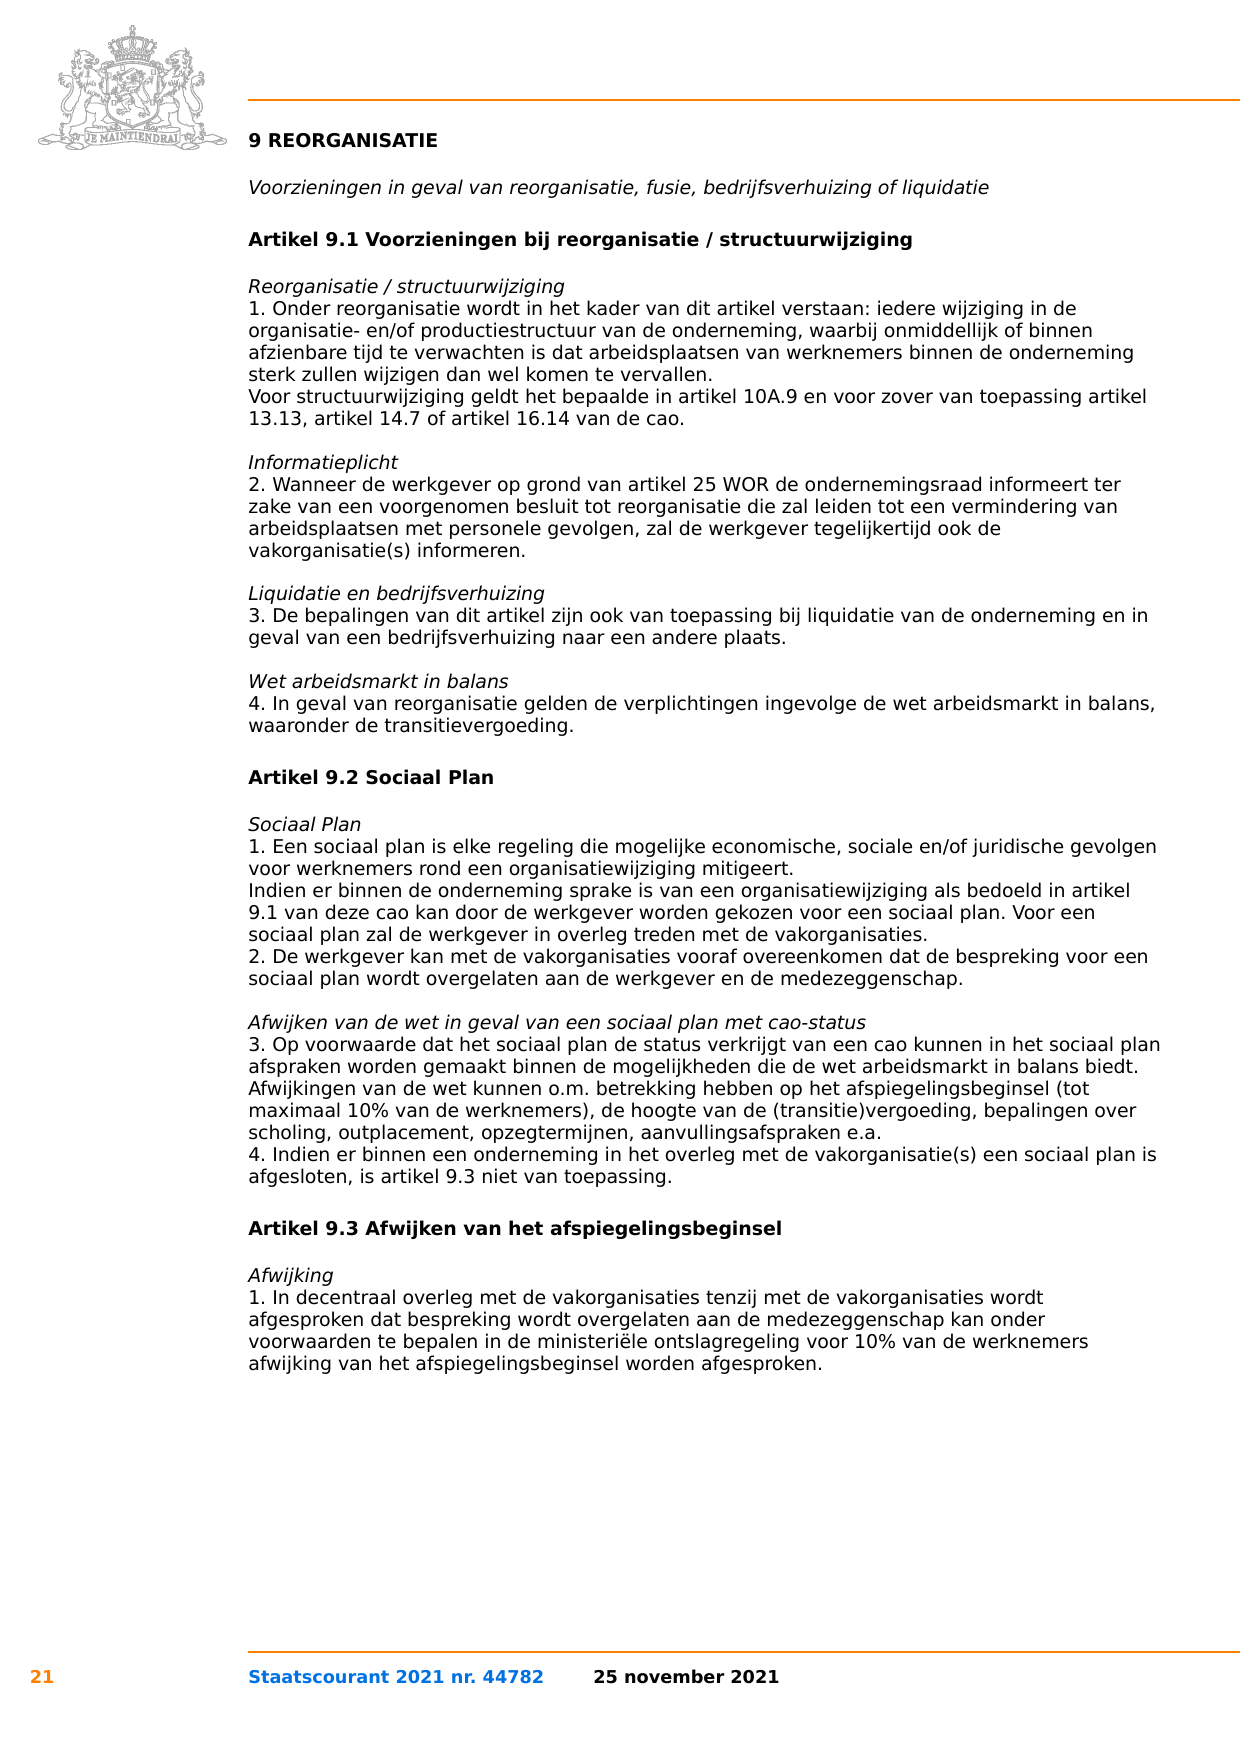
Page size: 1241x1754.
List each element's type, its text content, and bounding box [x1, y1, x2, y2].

subtitle Voorzieningen in geval van reorganisatie, fusie, bedrijfsverhuizing of liquidatie [248, 177, 1163, 199]
picture [38, 25, 227, 150]
subtitle Afwijking [248, 1264, 1163, 1287]
subtitle Sociaal Plan [248, 814, 1163, 836]
text 4. In geval van reorganisatie gelden de verplichtingen ingevolge de wet arbeidsmarkt in balans, waaronder de transitievergoeding. [248, 693, 1163, 737]
text 4. Indien er binnen een onderneming in het overleg met de vakorganisatie(s) een sociaal plan is afgesloten, is artikel 9.3 niet van toepassing. [248, 1144, 1163, 1188]
text 2. De werkgever kan met de vakorganisaties vooraf overeenkomen dat de bespreking voor een sociaal plan wordt overgelaten aan de werkgever en de medezeggenschap. [248, 946, 1163, 990]
subtitle Reorganisatie / structuurwijziging [248, 276, 1163, 298]
text 1. Een sociaal plan is elke regeling die mogelijke economische, sociale en/of juridische gevolgen voor werknemers rond een organisatiewijziging mitigeert. [248, 836, 1163, 880]
text Indien er binnen de onderneming sprake is van een organisatiewijziging als bedoeld in artikel 9.1 van deze cao kan door de werkgever worden gekozen voor een sociaal plan. Voor een sociaal plan zal de werkgever in overleg treden met de vakorganisaties. [248, 880, 1163, 946]
text 3. Op voorwaarde dat het sociaal plan de status verkrijgt van een cao kunnen in het sociaal plan afspraken worden gemaakt binnen de mogelijkheden die de wet arbeidsmarkt in balans biedt. Afwijkingen van de wet kunnen o.m. betrekking hebben op het afspiegelingsbeginsel (tot maximaal 10% van de werknemers), de hoogte van de (transitie)vergoeding, bepalingen over scholing, outplacement, opzegtermijnen, aanvullingsafspraken e.a. [248, 1034, 1163, 1144]
text Voor structuurwijziging geldt het bepaalde in artikel 10A.9 en voor zover van toepassing artikel 13.13, artikel 14.7 of artikel 16.14 van de cao. [248, 386, 1163, 430]
subtitle Wet arbeidsmarkt in balans [248, 671, 1163, 693]
text 1. Onder reorganisatie wordt in het kader van dit artikel verstaan: iedere wijziging in de organisatie- en/of productiestructuur van de onderneming, waarbij onmiddellijk of binnen afzienbare tijd te verwachten is dat arbeidsplaatsen van werknemers binnen de onderneming sterk zullen wijzigen dan wel komen te vervallen. [248, 298, 1163, 386]
text 3. De bepalingen van dit artikel zijn ook van toepassing bij liquidatie van de onderneming en in geval van een bedrijfsverhuizing naar een andere plaats. [248, 605, 1163, 649]
subtitle Afwijken van de wet in geval van een sociaal plan met cao-status [248, 1012, 1163, 1034]
subtitle Informatieplicht [248, 452, 1163, 473]
subtitle Artikel 9.2 Sociaal Plan [248, 767, 1163, 789]
subtitle Artikel 9.1 Voorzieningen bij reorganisatie / structuurwijziging [248, 229, 1163, 251]
text 1. In decentraal overleg met de vakorganisaties tenzij met de vakorganisaties wordt afgesproken dat bespreking wordt overgelaten aan de medezeggenschap kan onder voorwaarden te bepalen in de ministeriële ontslagregeling voor 10% van de werknemers afwijking van het afspiegelingsbeginsel worden afgesproken. [248, 1287, 1163, 1374]
subtitle Liquidatie en bedrijfsverhuizing [248, 583, 1163, 605]
subtitle 9 REORGANISATIE [248, 130, 1163, 152]
subtitle Artikel 9.3 Afwijken van het afspiegelingsbeginsel [248, 1218, 1163, 1239]
text 2. Wanneer de werkgever op grond van artikel 25 WOR de ondernemingsraad informeert ter zake van een voorgenomen besluit tot reorganisatie die zal leiden tot een vermindering van arbeidsplaatsen met personele gevolgen, zal de werkgever tegelijkertijd ook de vakorganisatie(s) informeren. [248, 473, 1163, 561]
